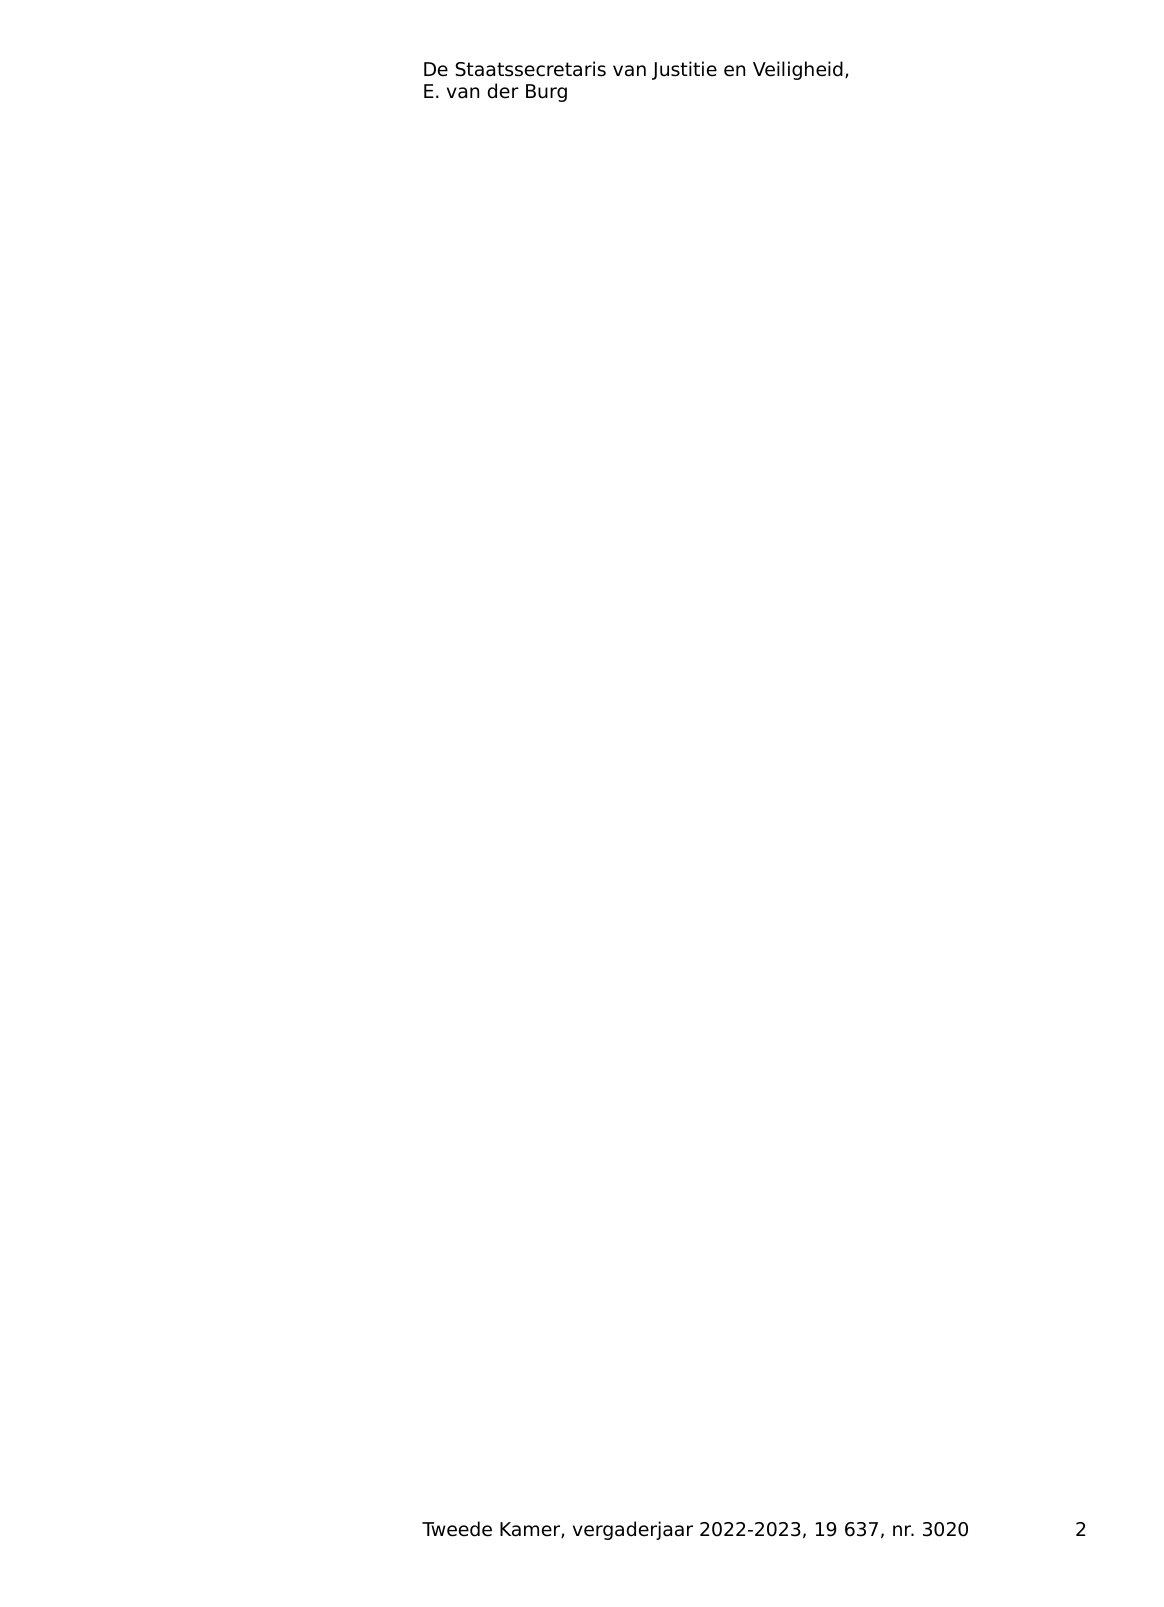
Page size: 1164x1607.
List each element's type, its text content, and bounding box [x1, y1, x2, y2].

text De Staatssecretaris van Justitie en Veiligheid, E. van der Burg [422, 59, 1087, 103]
